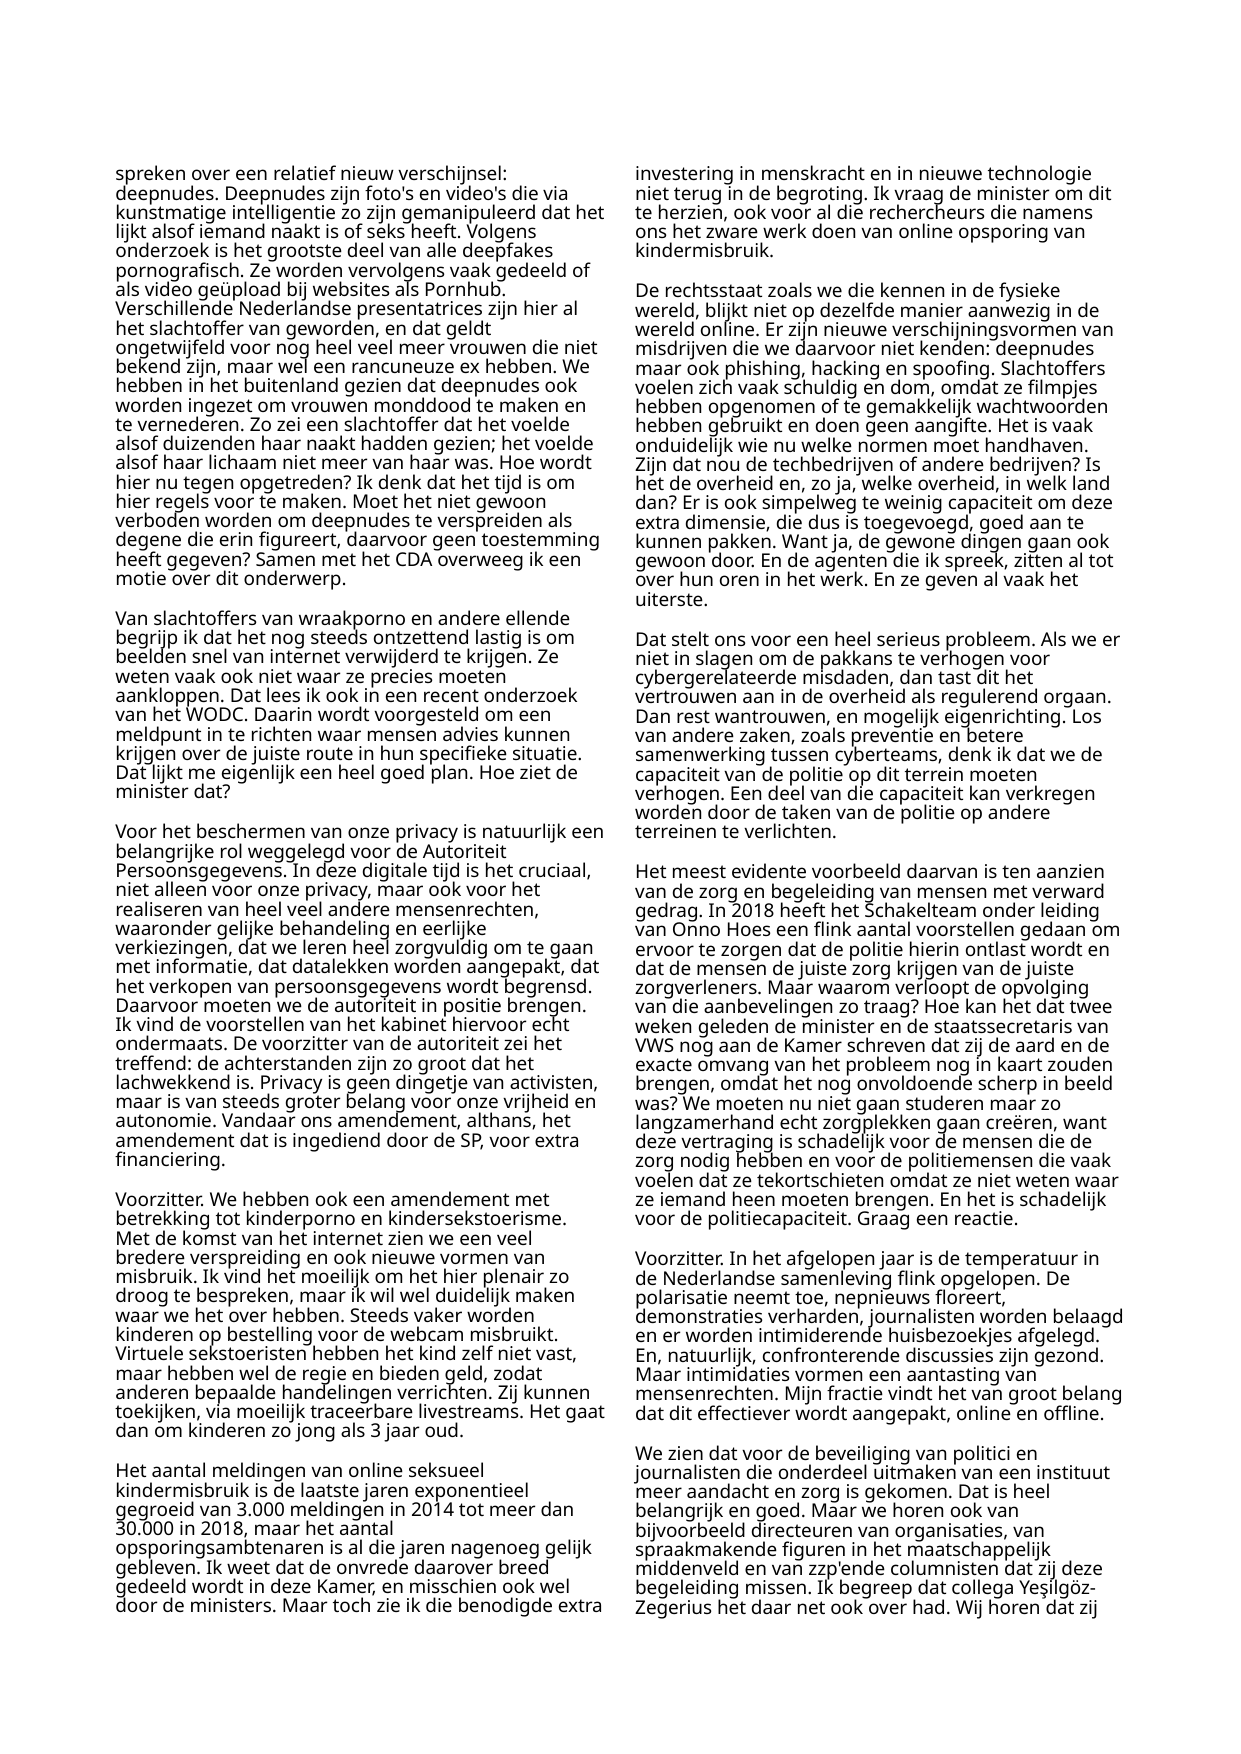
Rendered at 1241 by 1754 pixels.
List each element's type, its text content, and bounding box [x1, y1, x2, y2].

text Voor het beschermen van onze privacy is natuurlijk een belangrijke rol weggelegd voor de Autoriteit Persoonsgegevens. In deze digitale tijd is het cruciaal, niet alleen voor onze privacy, maar ook voor het realiseren van heel veel andere mensenrechten, waaronder gelijke behandeling en eerlijke verkiezingen, dat we leren heel zorgvuldig om te gaan met informatie, dat datalekken worden aangepakt, dat het verkopen van persoonsgegevens wordt begrensd. Daarvoor moeten we de autoriteit in positie brengen. Ik vind de voorstellen van het kabinet hiervoor echt ondermaats. De voorzitter van de autoriteit zei het treffend: de achterstanden zijn zo groot dat het lachwekkend is. Privacy is geen dingetje van activisten, maar is van steeds groter belang voor onze vrijheid en autonomie. Vandaar ons amendement, althans, het amendement dat is ingediend door de SP, voor extra financiering. [115, 823, 605, 1170]
text Het aantal meldingen van online seksueel kindermisbruik is de laatste jaren exponentieel gegroeid van 3.000 meldingen in 2014 tot meer dan 30.000 in 2018, maar het aantal opsporingsambtenaren is al die jaren nagenoeg gelijk gebleven. Ik weet dat de onvrede daarover breed gedeeld wordt in deze Kamer, en misschien ook wel door de ministers. Maar toch zie ik die benodigde extra [115, 1462, 605, 1616]
text investering in menskracht en in nieuwe technologie niet terug in de begroting. Ik vraag de minister om dit te herzien, ook voor al die rechercheurs die namens ons het zware werk doen van online opsporing van kindermisbruik. [635, 165, 1125, 262]
text Voorzitter. We hebben ook een amendement met betrekking tot kinderporno en kindersekstoerisme. Met de komst van het internet zien we een veel bredere verspreiding en ook nieuwe vormen van misbruik. Ik vind het moeilijk om het hier plenair zo droog te bespreken, maar ik wil wel duidelijk maken waar we het over hebben. Steeds vaker worden kinderen op bestelling voor de webcam misbruikt. Virtuele sekstoeristen hebben het kind zelf niet vast, maar hebben wel de regie en bieden geld, zodat anderen bepaalde handelingen verrichten. Zij kunnen toekijken, via moeilijk traceerbare livestreams. Het gaat dan om kinderen zo jong als 3 jaar oud. [115, 1191, 605, 1442]
text Van slachtoffers van wraakporno en andere ellende begrijp ik dat het nog steeds ontzettend lastig is om beelden snel van internet verwijderd te krijgen. Ze weten vaak ook niet waar ze precies moeten aankloppen. Dat lees ik ook in een recent onderzoek van het WODC. Daarin wordt voorgesteld om een meldpunt in te richten waar mensen advies kunnen krijgen over de juiste route in hun specifieke situatie. Dat lijkt me eigenlijk een heel goed plan. Hoe ziet de minister dat? [115, 610, 605, 803]
text Voorzitter. In het afgelopen jaar is de temperatuur in de Nederlandse samenleving flink opgelopen. De polarisatie neemt toe, nepnieuws floreert, demonstraties verharden, journalisten worden belaagd en er worden intimiderende huisbezoekjes afgelegd. En, natuurlijk, confronterende discussies zijn gezond. Maar intimidaties vormen een aantasting van mensenrechten. Mijn fractie vindt het van groot belang dat dit effectiever wordt aangepakt, online en offline. [635, 1250, 1125, 1424]
text Dat stelt ons voor een heel serieus probleem. Als we er niet in slagen om de pakkans te verhogen voor cybergerelateerde misdaden, dan tast dit het vertrouwen aan in de overheid als regulerend orgaan. Dan rest wantrouwen, en mogelijk eigenrichting. Los van andere zaken, zoals preventie en betere samenwerking tussen cyberteams, denk ik dat we de capaciteit van de politie op dit terrein moeten verhogen. Een deel van die capaciteit kan verkregen worden door de taken van de politie op andere terreinen te verlichten. [635, 631, 1125, 843]
text We zien dat voor de beveiliging van politici en journalisten die onderdeel uitmaken van een instituut meer aandacht en zorg is gekomen. Dat is heel belangrijk en goed. Maar we horen ook van bijvoorbeeld directeuren van organisaties, van spraakmakende figuren in het maatschappelijk middenveld en van zzp'ende columnisten dat zij deze begeleiding missen. Ik begreep dat collega Yeşilgöz-Zegerius het daar net ook over had. Wij horen dat zij [635, 1444, 1125, 1618]
text spreken over een relatief nieuw verschijnsel: deepnudes. Deepnudes zijn foto's en video's die via kunstmatige intelligentie zo zijn gemanipuleerd dat het lijkt alsof iemand naakt is of seks heeft. Volgens onderzoek is het grootste deel van alle deepfakes pornografisch. Ze worden vervolgens vaak gedeeld of als video geüpload bij websites als Pornhub. Verschillende Nederlandse presentatrices zijn hier al het slachtoffer van geworden, en dat geldt ongetwijfeld voor nog heel veel meer vrouwen die niet bekend zijn, maar wel een rancuneuze ex hebben. We hebben in het buitenland gezien dat deepnudes ook worden ingezet om vrouwen monddood te maken en te vernederen. Zo zei een slachtoffer dat het voelde alsof duizenden haar naakt hadden gezien; het voelde alsof haar lichaam niet meer van haar was. Hoe wordt hier nu tegen opgetreden? Ik denk dat het tijd is om hier regels voor te maken. Moet het niet gewoon verboden worden om deepnudes te verspreiden als degene die erin figureert, daarvoor geen toestemming heeft gegeven? Samen met het CDA overweeg ik een motie over dit onderwerp. [115, 165, 605, 589]
text De rechtsstaat zoals we die kennen in de fysieke wereld, blijkt niet op dezelfde manier aanwezig in de wereld online. Er zijn nieuwe verschijningsvormen van misdrijven die we daarvoor niet kenden: deepnudes maar ook phishing, hacking en spoofing. Slachtoffers voelen zich vaak schuldig en dom, omdat ze filmpjes hebben opgenomen of te gemakkelijk wachtwoorden hebben gebruikt en doen geen aangifte. Het is vaak onduidelijk wie nu welke normen moet handhaven. Zijn dat nou de techbedrijven of andere bedrijven? Is het de overheid en, zo ja, welke overheid, in welk land dan? Er is ook simpelweg te weinig capaciteit om deze extra dimensie, die dus is toegevoegd, goed aan te kunnen pakken. Want ja, de gewone dingen gaan ook gewoon door. En de agenten die ik spreek, zitten al tot over hun oren in het werk. En ze geven al vaak het uiterste. [635, 282, 1125, 610]
text Het meest evidente voorbeeld daarvan is ten aanzien van de zorg en begeleiding van mensen met verward gedrag. In 2018 heeft het Schakelteam onder leiding van Onno Hoes een flink aantal voorstellen gedaan om ervoor te zorgen dat de politie hierin ontlast wordt en dat de mensen de juiste zorg krijgen van de juiste zorgverleners. Maar waarom verloopt de opvolging van die aanbevelingen zo traag? Hoe kan het dat twee weken geleden de minister en de staatssecretaris van VWS nog aan de Kamer schreven dat zij de aard en de exacte omvang van het probleem nog in kaart zouden brengen, omdat het nog onvoldoende scherp in beeld was? We moeten nu niet gaan studeren maar zo langzamerhand echt zorgplekken gaan creëren, want deze vertraging is schadelijk voor de mensen die de zorg nodig hebben en voor de politiemensen die vaak voelen dat ze tekortschieten omdat ze niet weten waar ze iemand heen moeten brengen. En het is schadelijk voor de politiecapaciteit. Graag een reactie. [635, 863, 1125, 1229]
